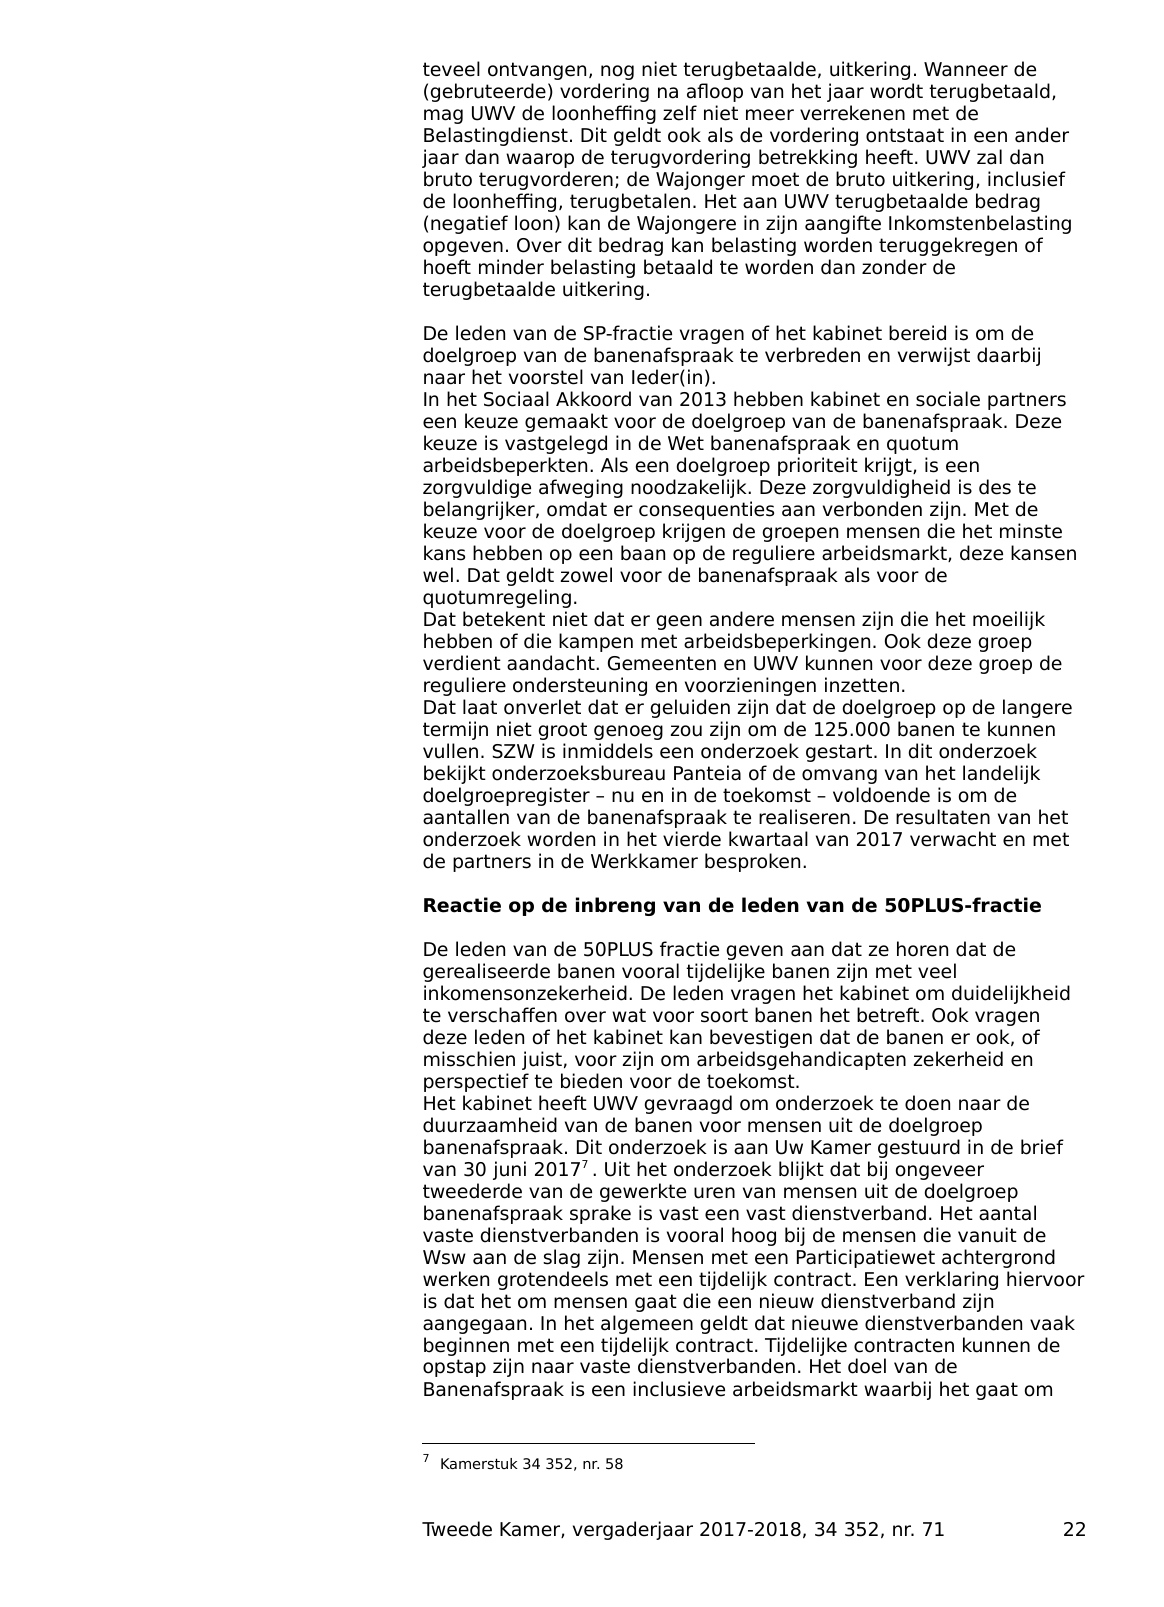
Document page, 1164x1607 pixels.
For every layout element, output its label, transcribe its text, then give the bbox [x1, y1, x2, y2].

subtitle Reactie op de inbreng van de leden van de 50PLUS-fractie [422, 895, 1087, 917]
text Dat betekent niet dat er geen andere mensen zijn die het moeilijk hebben of die kampen met arbeidsbeperkingen. Ook deze groep verdient aandacht. Gemeenten en UWV kunnen voor deze groep de reguliere ondersteuning en voorzieningen inzetten. [422, 609, 1087, 697]
text De leden van de 50PLUS fractie geven aan dat ze horen dat de gerealiseerde banen vooral tijdelijke banen zijn met veel inkomensonzekerheid. De leden vragen het kabinet om duidelijkheid te verschaffen over wat voor soort banen het betreft. Ook vragen deze leden of het kabinet kan bevestigen dat de banen er ook, of misschien juist, voor zijn om arbeidsgehandicapten zekerheid en perspectief te bieden voor de toekomst. [422, 939, 1087, 1093]
text Het kabinet heeft UWV gevraagd om onderzoek te doen naar de duurzaamheid van de banen voor mensen uit de doelgroep banenafspraak. Dit onderzoek is aan Uw Kamer gestuurd in de brief van 30 juni 2017. Uit het onderzoek blijkt dat bij ongeveer tweederde van de gewerkte uren van mensen uit de doelgroep banenafspraak sprake is vast een vast dienstverband. Het aantal vaste dienstverbanden is vooral hoog bij de mensen die vanuit de Wsw aan de slag zijn. Mensen met een Participatiewet achtergrond werken grotendeels met een tijdelijk contract. Een verklaring hiervoor is dat het om mensen gaat die een nieuw dienstverband zijn aangegaan. In het algemeen geldt dat nieuwe dienstverbanden vaak beginnen met een tijdelijk contract. Tijdelijke contracten kunnen de opstap zijn naar vaste dienstverbanden. Het doel van de Banenafspraak is een inclusieve arbeidsmarkt waarbij het gaat om [422, 1093, 1087, 1400]
text Dat laat onverlet dat er geluiden zijn dat de doelgroep op de langere termijn niet groot genoeg zou zijn om de 125.000 banen te kunnen vullen. SZW is inmiddels een onderzoek gestart. In dit onderzoek bekijkt onderzoeksbureau Panteia of de omvang van het landelijk doelgroepregister – nu en in de toekomst – voldoende is om de aantallen van de banenafspraak te realiseren. De resultaten van het onderzoek worden in het vierde kwartaal van 2017 verwacht en met de partners in de Werkkamer besproken. [422, 697, 1087, 872]
text teveel ontvangen, nog niet terugbetaalde, uitkering. Wanneer de (gebruteerde) vordering na afloop van het jaar wordt terugbetaald, mag UWV de loonheffing zelf niet meer verrekenen met de Belastingdienst. Dit geldt ook als de vordering ontstaat in een ander jaar dan waarop de terugvordering betrekking heeft. UWV zal dan bruto terugvorderen; de Wajonger moet de bruto uitkering, inclusief de loonheffing, terugbetalen. Het aan UWV terugbetaalde bedrag (negatief loon) kan de Wajongere in zijn aangifte Inkomstenbelasting opgeven. Over dit bedrag kan belasting worden teruggekregen of hoeft minder belasting betaald te worden dan zonder de terugbetaalde uitkering. [422, 59, 1087, 301]
text De leden van de SP-fractie vragen of het kabinet bereid is om de doelgroep van de banenafspraak te verbreden en verwijst daarbij naar het voorstel van Ieder(in). [422, 323, 1087, 389]
text Kamerstuk 34 352, nr. 58 [422, 1452, 1087, 1474]
text In het Sociaal Akkoord van 2013 hebben kabinet en sociale partners een keuze gemaakt voor de doelgroep van de banenafspraak. Deze keuze is vastgelegd in de Wet banenafspraak en quotum arbeidsbeperkten. Als een doelgroep prioriteit krijgt, is een zorgvuldige afweging noodzakelijk. Deze zorgvuldigheid is des te belangrijker, omdat er consequenties aan verbonden zijn. Met de keuze voor de doelgroep krijgen de groepen mensen die het minste kans hebben op een baan op de reguliere arbeidsmarkt, deze kansen wel. Dat geldt zowel voor de banenafspraak als voor de quotumregeling. [422, 389, 1087, 609]
